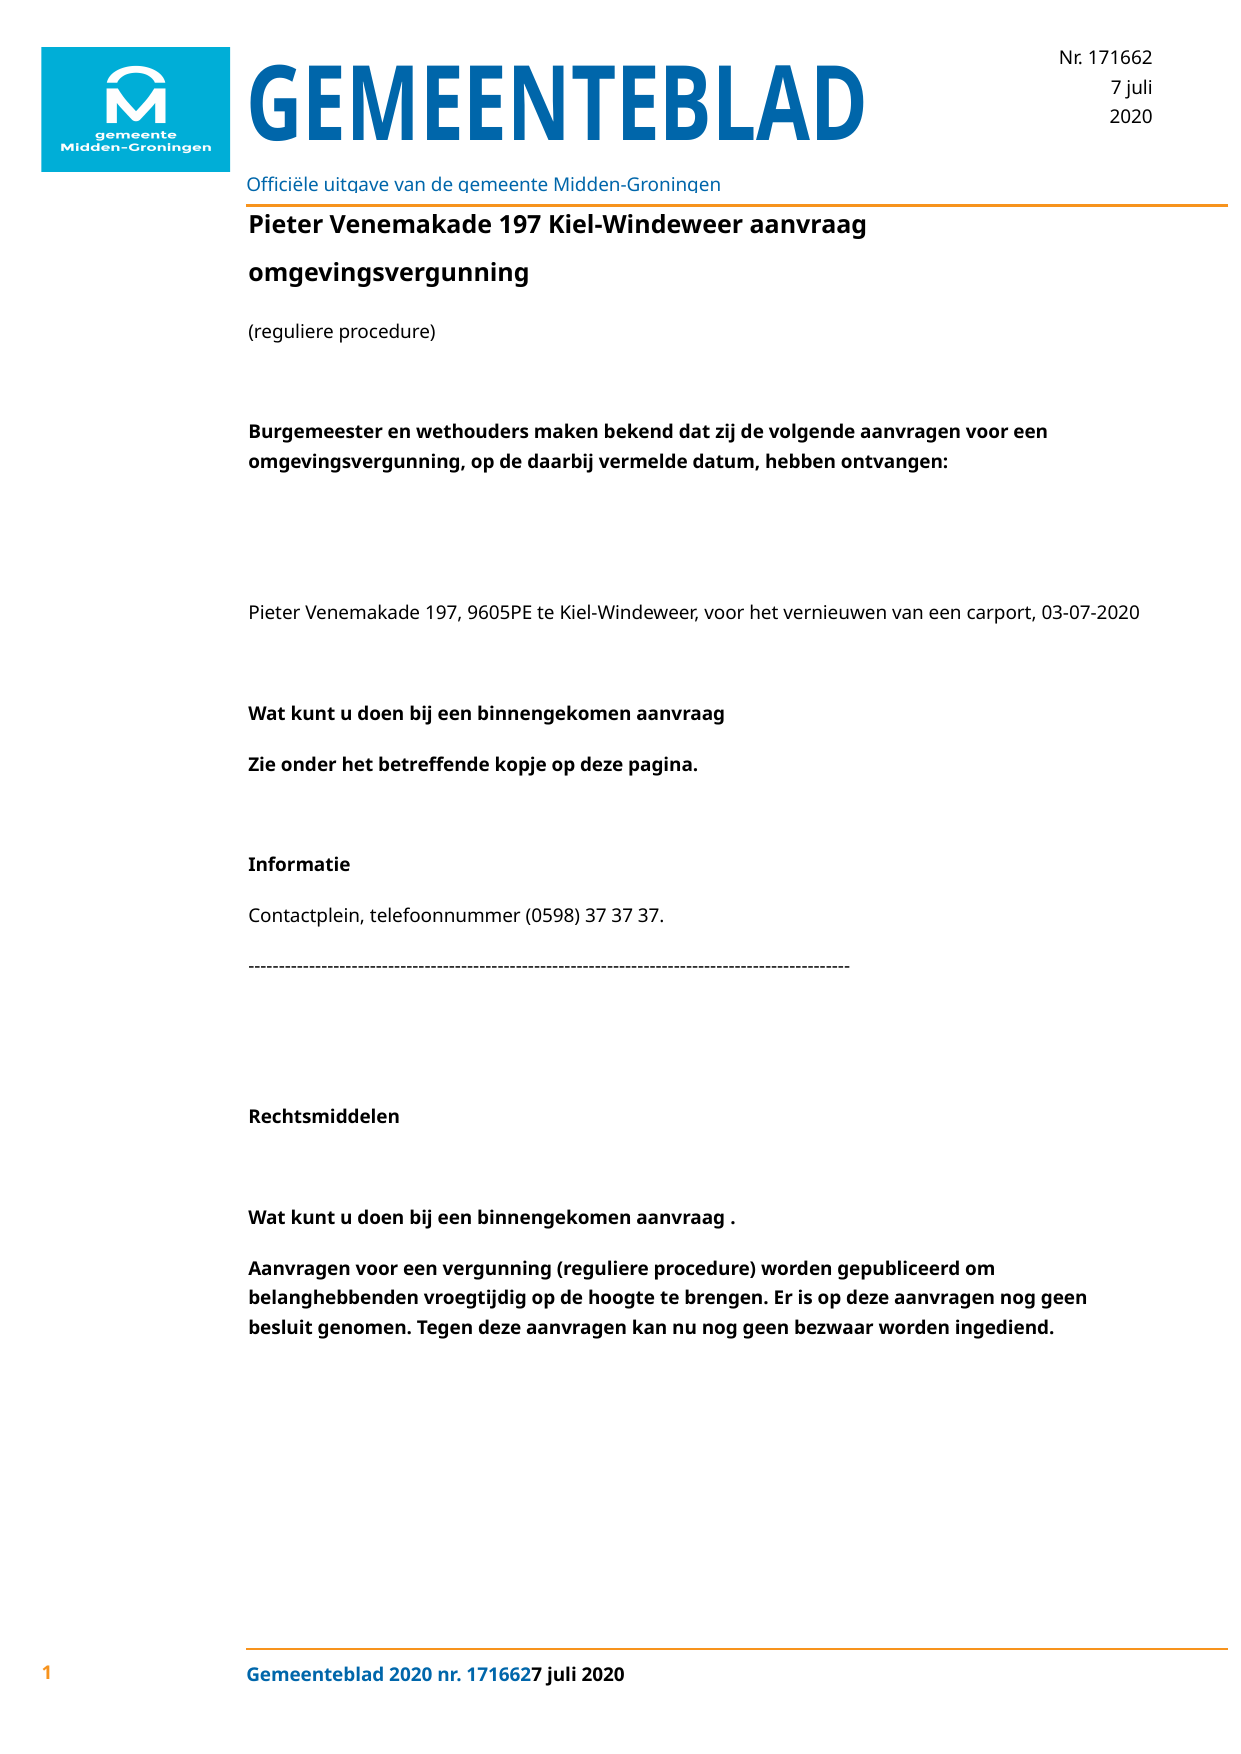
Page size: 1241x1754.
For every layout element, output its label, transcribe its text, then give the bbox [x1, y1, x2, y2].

text Wat kunt u doen bij een binnengekomen aanvraag [248, 700, 1152, 726]
text Informatie [248, 852, 1152, 877]
text Wat kunt u doen bij een binnengekomen aanvraag . [248, 1204, 1152, 1230]
text Rechtsmiddelen [248, 1104, 1152, 1129]
text Zie onder het betreffende kopje op deze pagina. [248, 751, 1152, 777]
text Burgemeester en wethouders maken bekend dat zij de volgende aanvragen voor een omgevingsvergunning, op de daarbij vermelde datum, hebben ontvangen: [248, 419, 1152, 474]
text Pieter Venemakade 197 Kiel-Windeweer aanvraag omgevingsvergunning [248, 207, 1152, 288]
text (reguliere procedure) [248, 318, 1152, 344]
picture [184, 146, 190, 153]
picture [107, 89, 165, 122]
text Pieter Venemakade 197, 9605PE te Kiel-Windeweer, voor het vernieuwen van een carport, 03-07-2020 [248, 599, 1152, 625]
picture [108, 66, 164, 82]
text Aanvragen voor een vergunning (reguliere procedure) worden gepubliceerd om belanghebbenden vroegtijdig op de hoogte te brengen. Er is op deze aanvragen nog geen besluit genomen. Tegen deze aanvragen kan nu nog geen bezwaar worden ingediend. [248, 1255, 1152, 1340]
text Contactplein, telefoonnummer (0598) 37 37 37. [248, 902, 1152, 928]
text --------------------------------------------------------------------------------------------------- [248, 952, 1152, 978]
